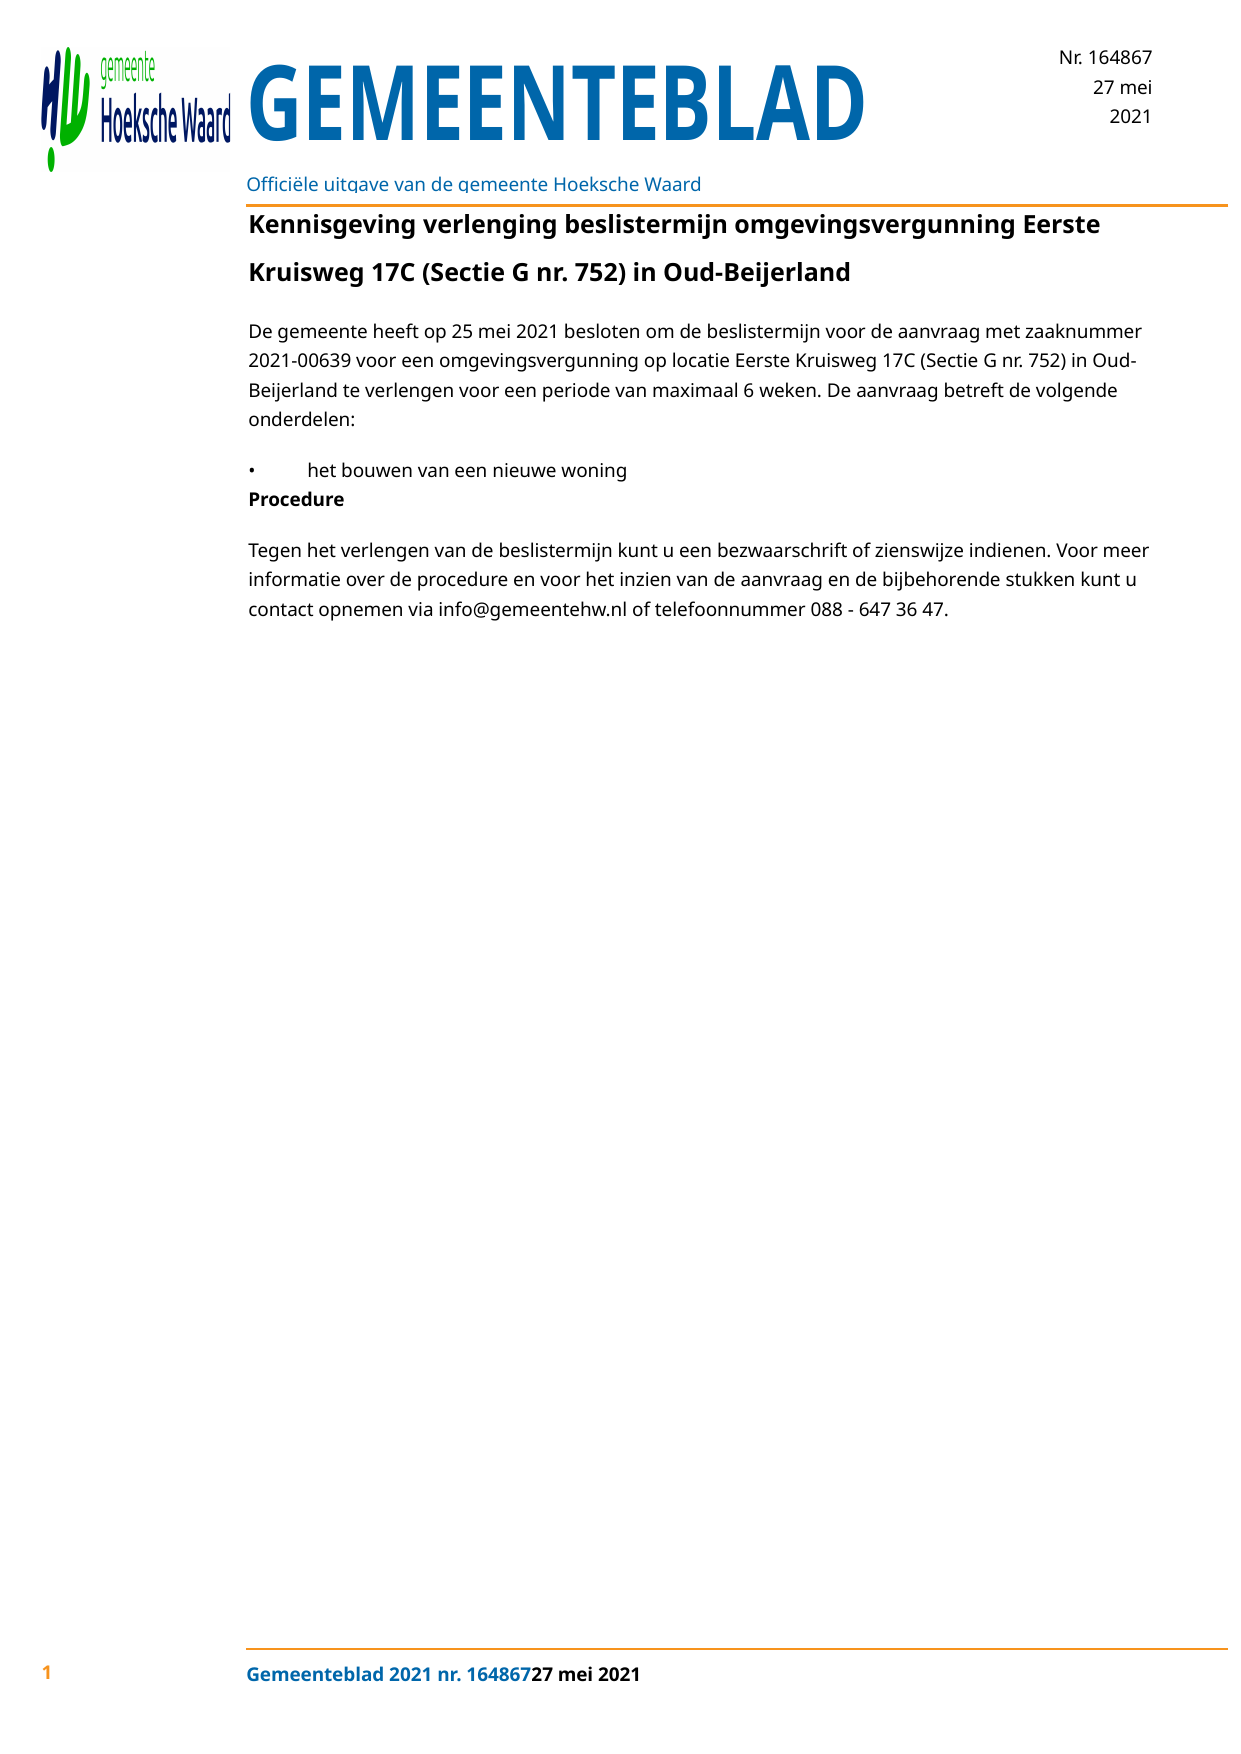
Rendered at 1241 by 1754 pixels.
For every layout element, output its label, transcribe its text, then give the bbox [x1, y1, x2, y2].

text Procedure [248, 487, 1152, 512]
text De gemeente heeft op 25 mei 2021 besloten om de beslistermijn voor de aanvraag met zaaknummer 2021-00639 voor een omgevingsvergunning op locatie Eerste Kruisweg 17C (Sectie G nr. 752) in Oud-Beijerland te verlengen voor een periode van maximaal 6 weken. De aanvraag betreft de volgende onderdelen: [248, 318, 1152, 432]
text Kennisgeving verlenging beslistermijn omgevingsvergunning Eerste Kruisweg 17C (Sectie G nr. 752) in Oud-Beijerland [248, 207, 1152, 288]
list het bouwen van een nieuwe woning [248, 457, 1152, 483]
picture [41, 47, 231, 172]
text Tegen het verlengen van de beslistermijn kunt u een bezwaarschrift of zienswijze indienen. Voor meer informatie over de procedure en voor het inzien van de aanvraag en de bijbehorende stukken kunt u contact opnemen via info@gemeentehw.nl of telefoonnummer 088 - 647 36 47. [248, 537, 1152, 622]
